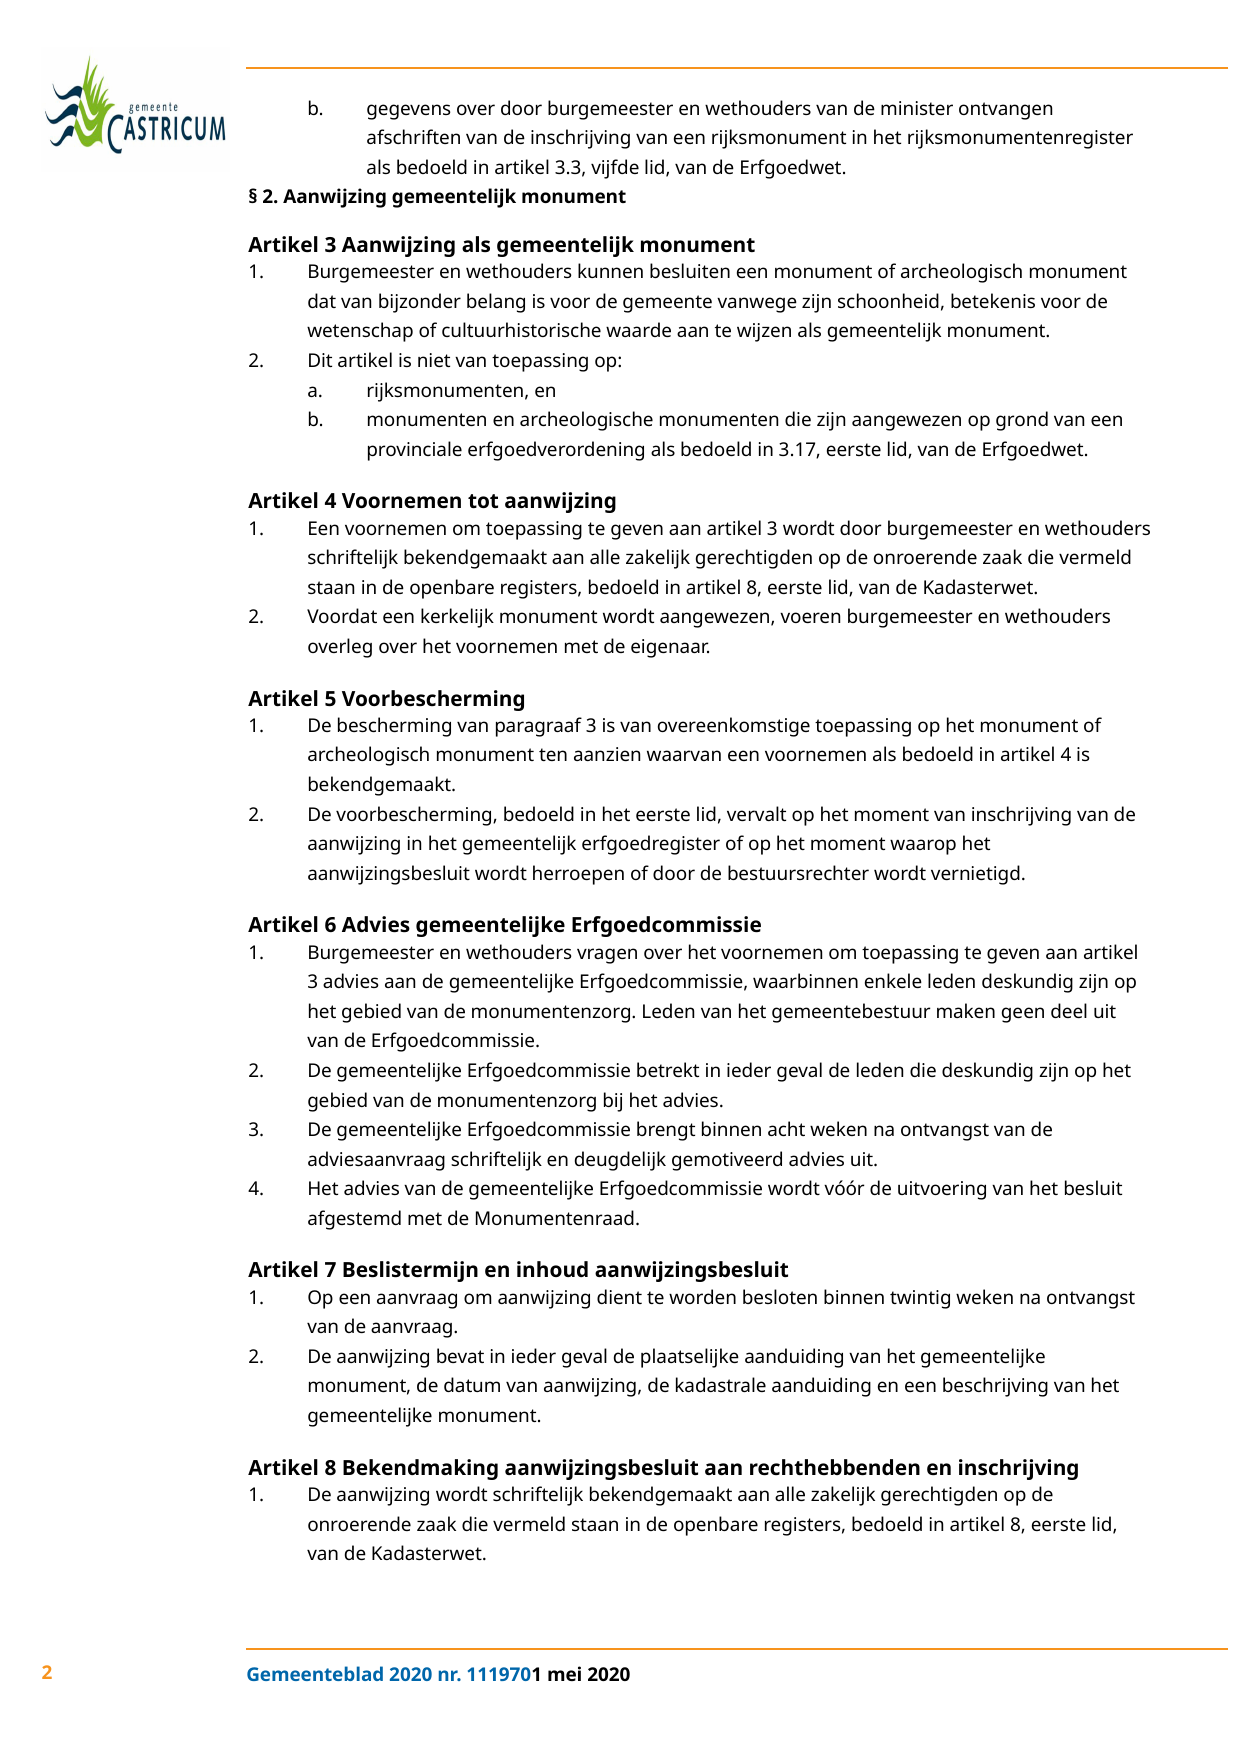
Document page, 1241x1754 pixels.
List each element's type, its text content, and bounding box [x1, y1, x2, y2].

text Artikel 8 Bekendmaking aanwijzingsbesluit aan rechthebbenden en inschrijving [248, 1453, 1152, 1481]
text Artikel 5 Voorbescherming [248, 684, 1152, 712]
list De bescherming van paragraaf 3 is van overeenkomstige toepassing op het monument of archeologisch monument ten aanzien waarvan een voornemen als bedoeld in artikel 4 is bekendgemaakt. [248, 712, 1152, 797]
list Burgemeester en wethouders kunnen besluiten een monument of archeologisch monument dat van bijzonder belang is voor de gemeente vanwege zijn schoonheid, betekenis voor de wetenschap of cultuurhistorische waarde aan te wijzen als gemeentelijk monument. [248, 258, 1152, 343]
list Burgemeester en wethouders vragen over het voornemen om toepassing te geven aan artikel 3 advies aan de gemeentelijke Erfgoedcommissie, waarbinnen enkele leden deskundig zijn op het gebied van de monumentenzorg. Leden van het gemeentebestuur maken geen deel uit van de Erfgoedcommissie. [248, 939, 1152, 1053]
text Artikel 4 Voornemen tot aanwijzing [248, 486, 1152, 515]
list Voordat een kerkelijk monument wordt aangewezen, voeren burgemeester en wethouders overleg over het voornemen met de eigenaar. [248, 604, 1152, 659]
list Dit artikel is niet van toepassing op: [248, 347, 1152, 373]
list Op een aanvraag om aanwijzing dient te worden besloten binnen twintig weken na ontvangst van de aanvraag. [248, 1284, 1152, 1339]
text § 2. Aanwijzing gemeentelijk monument [248, 183, 1152, 209]
list monumenten en archeologische monumenten die zijn aangewezen op grond van een provinciale erfgoedverordening als bedoeld in 3.17, eerste lid, van de Erfgoedwet. [307, 406, 1152, 462]
text Artikel 6 Advies gemeentelijke Erfgoedcommissie [248, 910, 1152, 939]
list gegevens over door burgemeester en wethouders van de minister ontvangen afschriften van de inschrijving van een rijksmonument in het rijksmonumentenregister als bedoeld in artikel 3.3, vijfde lid, van de Erfgoedwet. [307, 95, 1152, 180]
list De gemeentelijke Erfgoedcommissie betrekt in ieder geval de leden die deskundig zijn op het gebied van de monumentenzorg bij het advies. [248, 1057, 1152, 1112]
list rijksmonumenten, en [307, 377, 1152, 403]
list Het advies van de gemeentelijke Erfgoedcommissie wordt vóór de uitvoering van het besluit afgestemd met de Monumentenraad. [248, 1176, 1152, 1231]
list De aanwijzing wordt schriftelijk bekendgemaakt aan alle zakelijk gerechtigden op de onroerende zaak die vermeld staan in de openbare registers, bedoeld in artikel 8, eerste lid, van de Kadasterwet. [248, 1481, 1152, 1566]
picture [41, 47, 231, 172]
text Artikel 3 Aanwijzing als gemeentelijk monument [248, 230, 1152, 258]
list Een voornemen om toepassing te geven aan artikel 3 wordt door burgemeester en wethouders schriftelijk bekendgemaakt aan alle zakelijk gerechtigden op de onroerende zaak die vermeld staan in de openbare registers, bedoeld in artikel 8, eerste lid, van de Kadasterwet. [248, 515, 1152, 600]
text Artikel 7 Beslistermijn en inhoud aanwijzingsbesluit [248, 1256, 1152, 1284]
list De gemeentelijke Erfgoedcommissie brengt binnen acht weken na ontvangst van de adviesaanvraag schriftelijk en deugdelijk gemotiveerd advies uit. [248, 1116, 1152, 1172]
list De aanwijzing bevat in ieder geval de plaatselijke aanduiding van het gemeentelijke monument, de datum van aanwijzing, de kadastrale aanduiding en een beschrijving van het gemeentelijke monument. [248, 1343, 1152, 1428]
list De voorbescherming, bedoeld in het eerste lid, vervalt op het moment van inschrijving van de aanwijzing in het gemeentelijk erfgoedregister of op het moment waarop het aanwijzingsbesluit wordt herroepen of door de bestuursrechter wordt vernietigd. [248, 801, 1152, 886]
